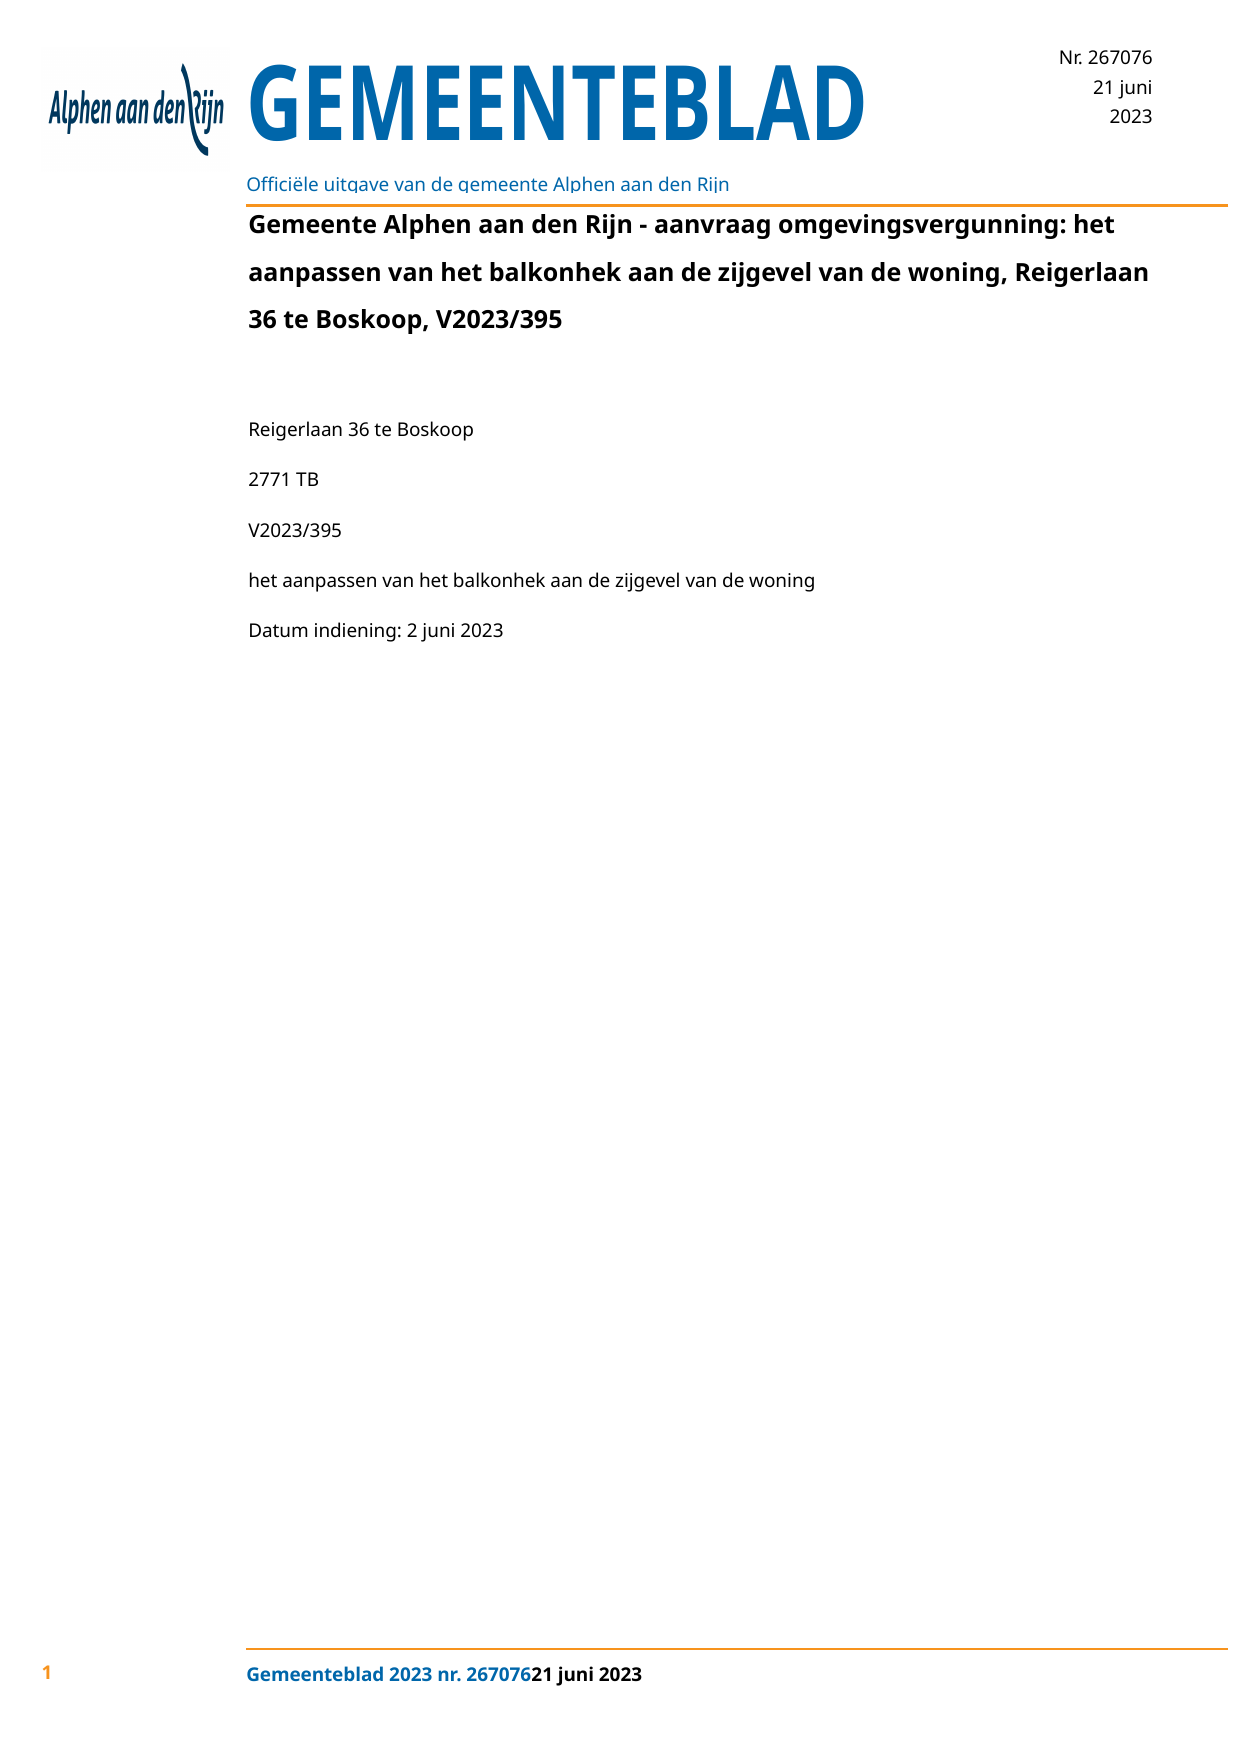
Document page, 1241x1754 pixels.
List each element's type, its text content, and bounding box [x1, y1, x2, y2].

picture [41, 47, 231, 172]
text het aanpassen van het balkonhek aan de zijgevel van de woning [248, 567, 1152, 593]
text Reigerlaan 36 te Boskoop [248, 416, 1152, 442]
text 2771 TB [248, 466, 1152, 492]
text Datum indiening: 2 juni 2023 [248, 618, 1152, 643]
text V2023/395 [248, 517, 1152, 542]
text Gemeente Alphen aan den Rijn - aanvraag omgevingsvergunning: het aanpassen van het balkonhek aan de zijgevel van de woning, Reigerlaan 36 te Boskoop, V2023/395 [248, 207, 1152, 336]
